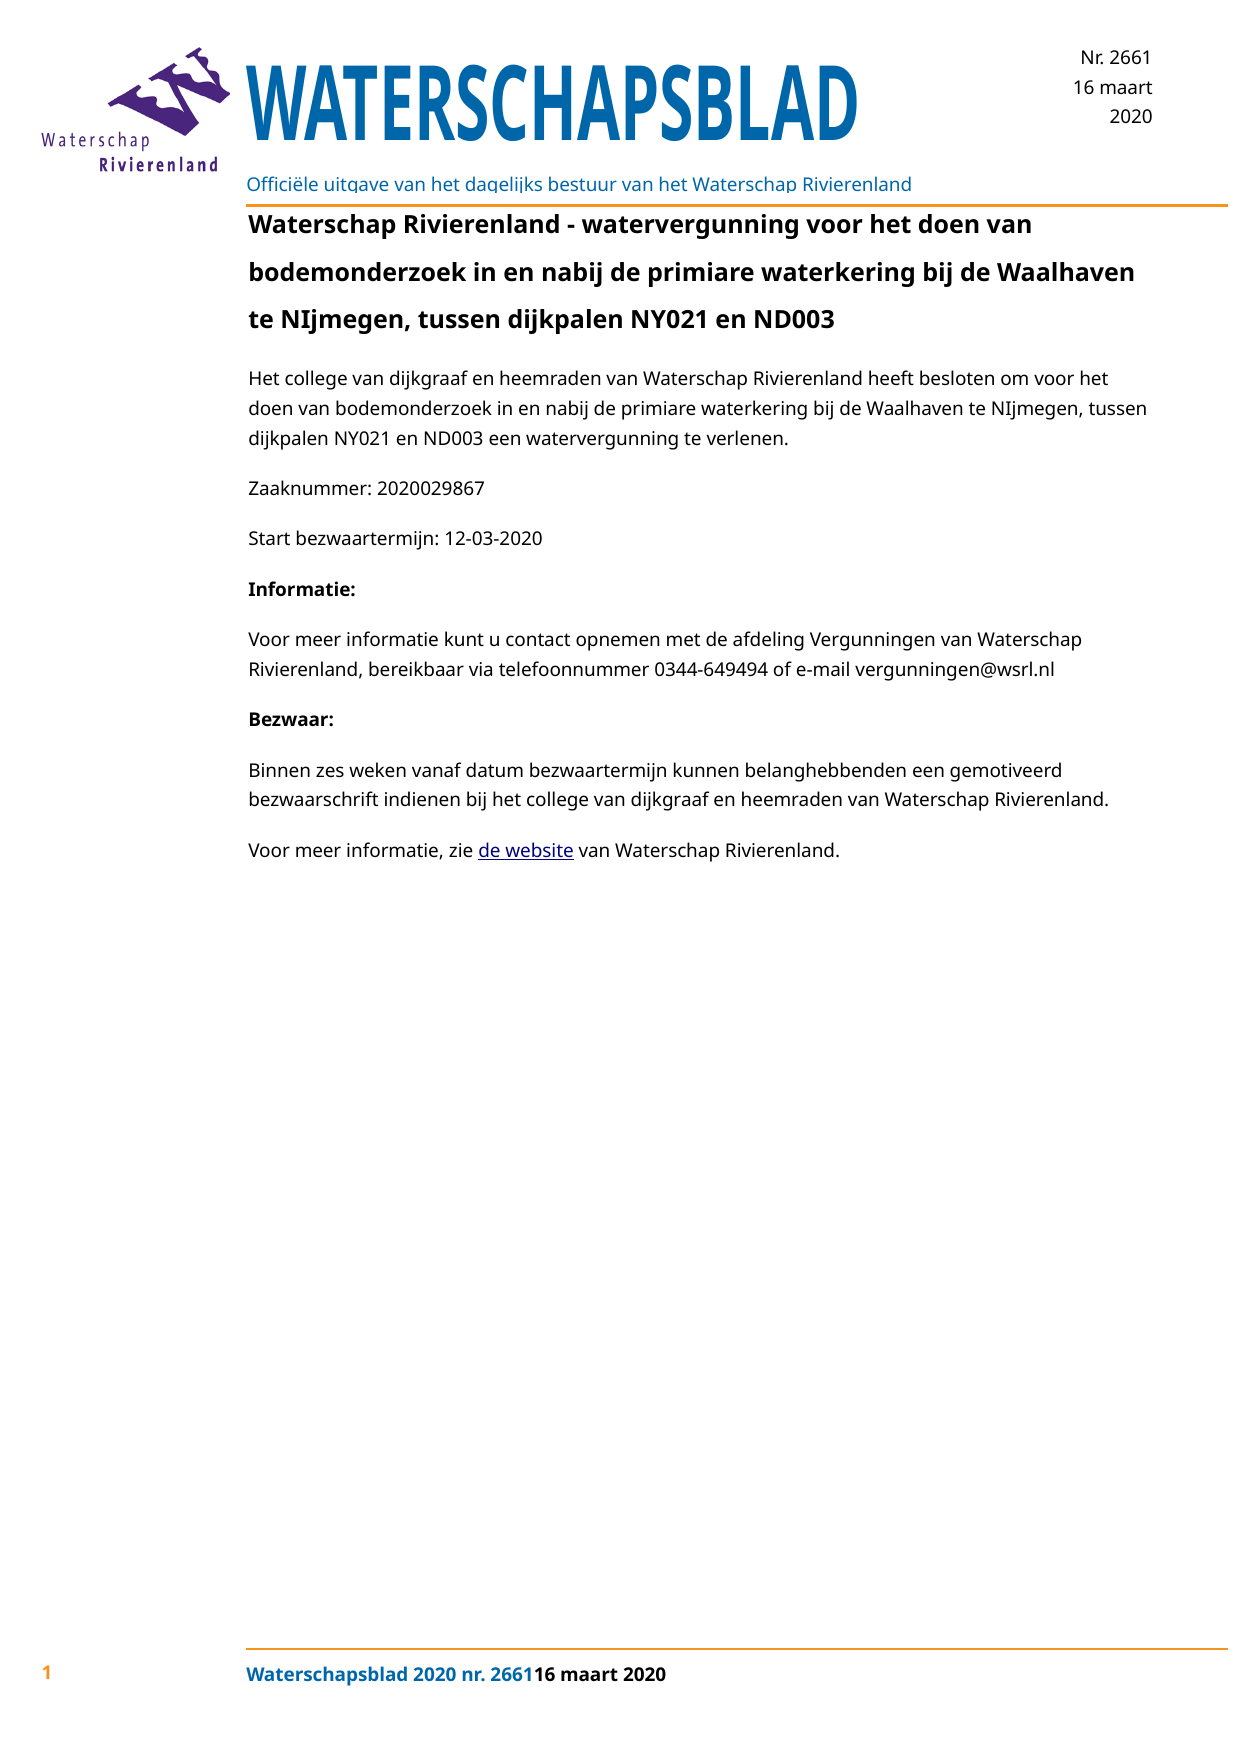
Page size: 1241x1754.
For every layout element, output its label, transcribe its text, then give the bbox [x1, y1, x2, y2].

text Bezwaar: [248, 706, 1152, 732]
text Zaaknummer: 2020029867 [248, 475, 1152, 501]
text Start bezwaartermijn: 12-03-2020 [248, 526, 1152, 551]
text Het college van dijkgraaf en heemraden van Waterschap Rivierenland heeft besloten om voor het doen van bodemonderzoek in en nabij de primiare waterkering bij de Waalhaven te NIjmegen, tussen dijkpalen NY021 en ND003 een watervergunning te verlenen. [248, 366, 1152, 450]
text Waterschap Rivierenland - watervergunning voor het doen van bodemonderzoek in en nabij de primiare waterkering bij de Waalhaven te NIjmegen, tussen dijkpalen NY021 en ND003 [248, 207, 1152, 336]
text Voor meer informatie kunt u contact opnemen met de afdeling Vergunningen van Waterschap Rivierenland, bereikbaar via telefoonnummer 0344-649494 of e-mail vergunningen@wsrl.nl [248, 626, 1152, 682]
text Informatie: [248, 576, 1152, 602]
text Voor meer informatie, zie de website van Waterschap Rivierenland. [248, 837, 1152, 862]
text Binnen zes weken vanaf datum bezwaartermijn kunnen belanghebbenden een gemotiveerd bezwaarschrift indienen bij het college van dijkgraaf en heemraden van Waterschap Rivierenland. [248, 757, 1152, 812]
picture [41, 47, 231, 172]
